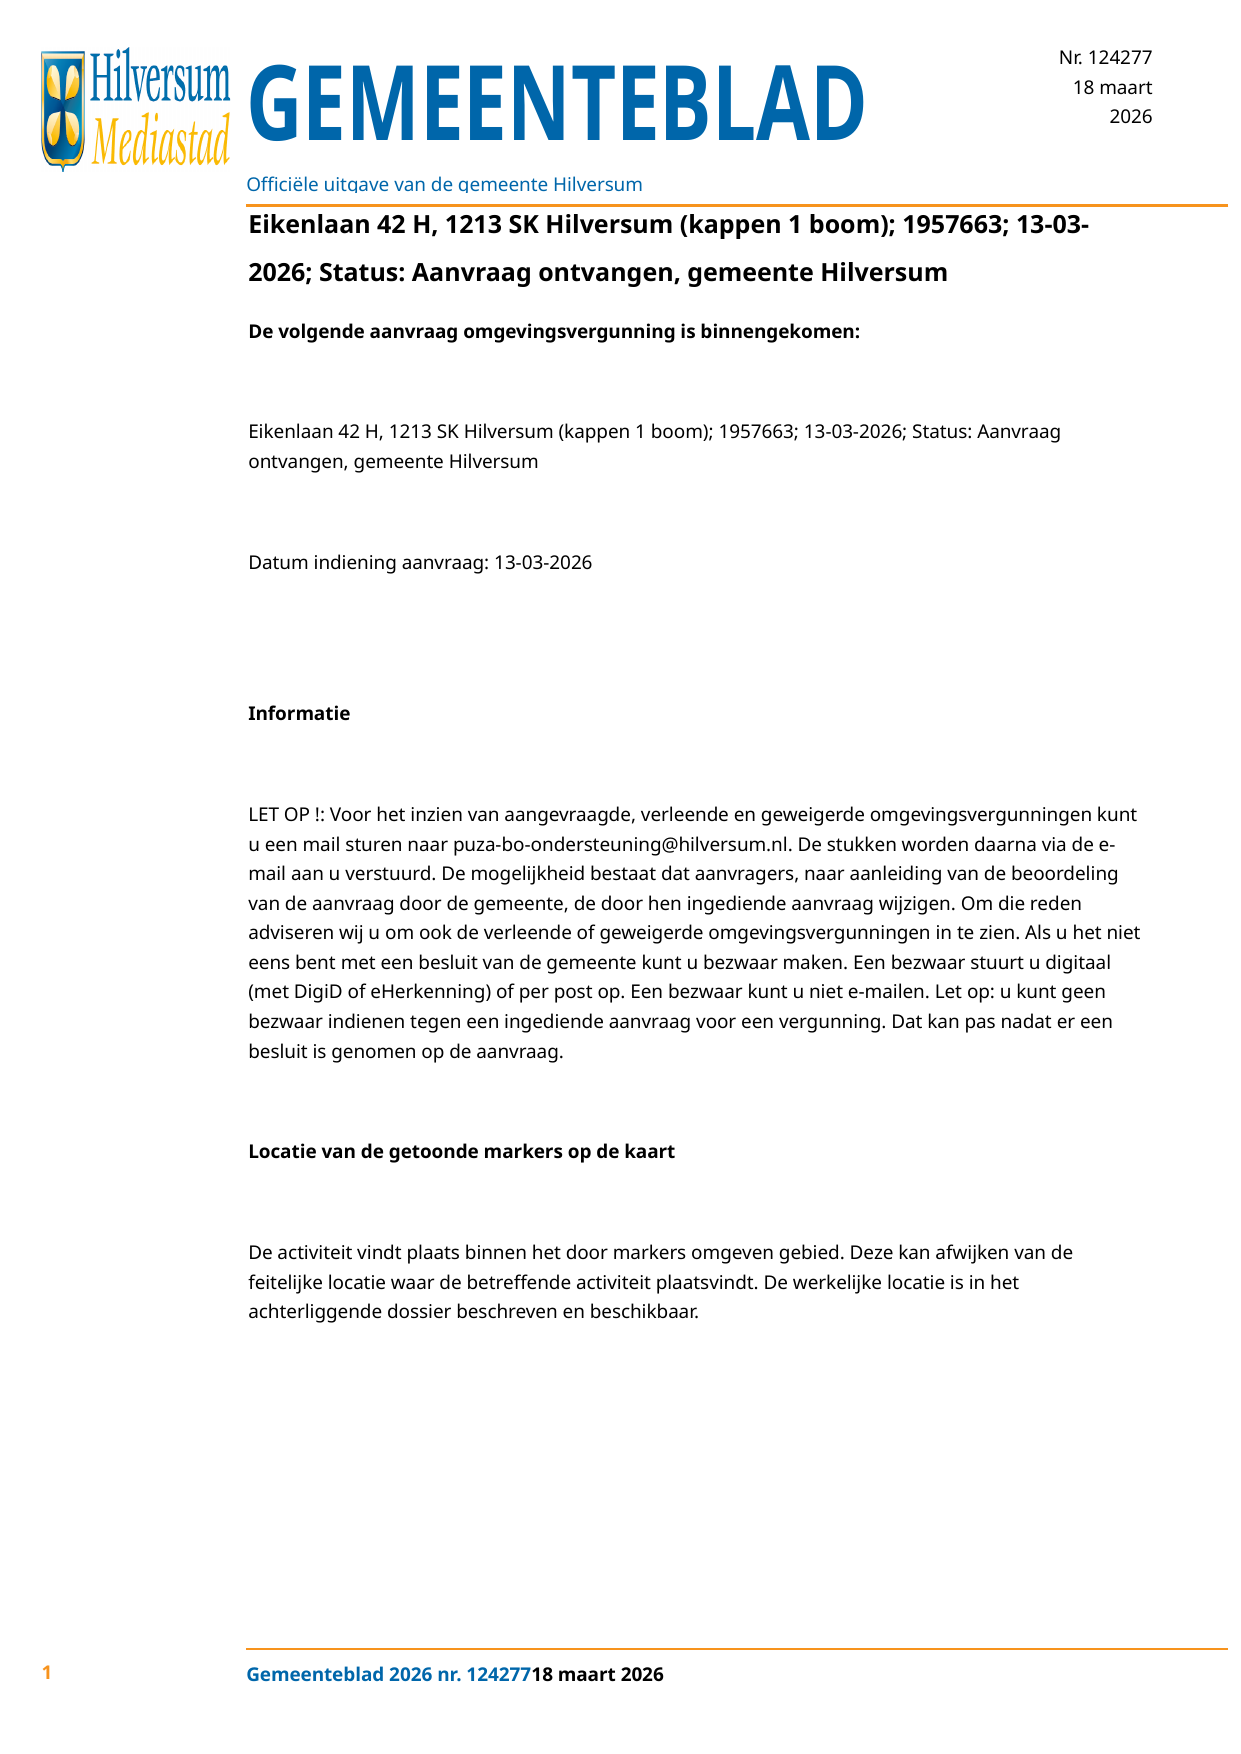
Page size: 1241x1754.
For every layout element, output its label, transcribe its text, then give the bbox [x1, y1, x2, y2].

text Informatie [248, 700, 1152, 726]
picture [41, 47, 231, 172]
text LET OP !: Voor het inzien van aangevraagde, verleende en geweigerde omgevingsvergunningen kunt u een mail sturen naar puza-bo-ondersteuning@hilversum.nl. De stukken worden daarna via de e-mail aan u verstuurd. De mogelijkheid bestaat dat aanvragers, naar aanleiding van de beoordeling van de aanvraag door de gemeente, de door hen ingediende aanvraag wijzigen. Om die reden adviseren wij u om ook de verleende of geweigerde omgevingsvergunningen in te zien. Als u het niet eens bent met een besluit van de gemeente kunt u bezwaar maken. Een bezwaar stuurt u digitaal (met DigiD of eHerkenning) of per post op. Een bezwaar kunt u niet e-mailen. Let op: u kunt geen bezwaar indienen tegen een ingediende aanvraag voor een vergunning. Dat kan pas nadat er een besluit is genomen op de aanvraag. [248, 801, 1152, 1064]
text De activiteit vindt plaats binnen het door markers omgeven gebied. Deze kan afwijken van de feitelijke locatie waar de betreffende activiteit plaatsvindt. De werkelijke locatie is in het achterliggende dossier beschreven en beschikbaar. [248, 1239, 1152, 1324]
text Datum indiening aanvraag: 13-03-2026 [248, 549, 1152, 575]
text Eikenlaan 42 H, 1213 SK Hilversum (kappen 1 boom); 1957663; 13-03-2026; Status: Aanvraag ontvangen, gemeente Hilversum [248, 419, 1152, 474]
text De volgende aanvraag omgevingsvergunning is binnengekomen: [248, 318, 1152, 344]
text Locatie van de getoonde markers op de kaart [248, 1139, 1152, 1164]
text Eikenlaan 42 H, 1213 SK Hilversum (kappen 1 boom); 1957663; 13-03-2026; Status: Aanvraag ontvangen, gemeente Hilversum [248, 207, 1152, 288]
